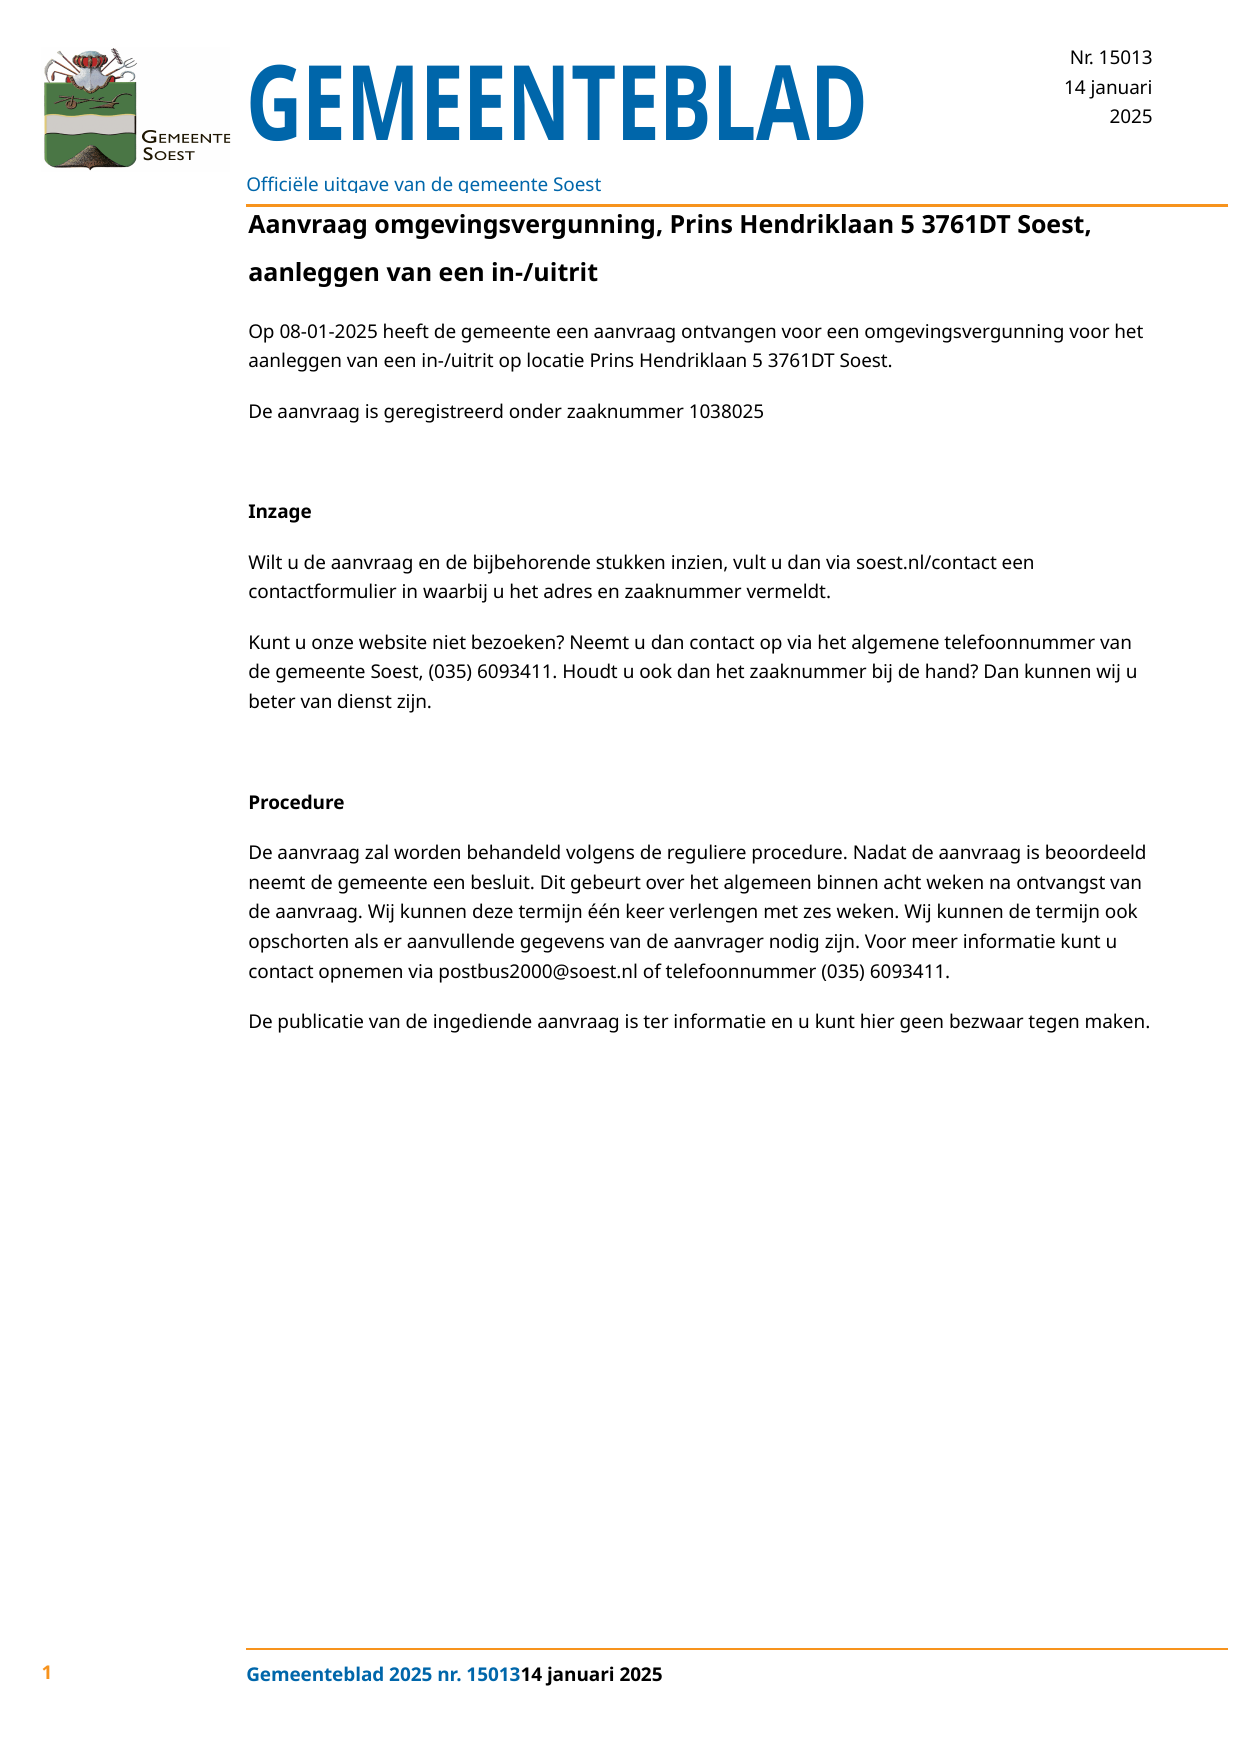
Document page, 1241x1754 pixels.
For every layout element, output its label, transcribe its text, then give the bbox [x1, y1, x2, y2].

picture [41, 47, 231, 172]
text De aanvraag zal worden behandeld volgens de reguliere procedure. Nadat de aanvraag is beoordeeld neemt de gemeente een besluit. Dit gebeurt over het algemeen binnen acht weken na ontvangst van de aanvraag. Wij kunnen deze termijn één keer verlengen met zes weken. Wij kunnen de termijn ook opschorten als er aanvullende gegevens van de aanvrager nodig zijn. Voor meer informatie kunt u contact opnemen via postbus2000@soest.nl of telefoonnummer (035) 6093411. [248, 839, 1152, 984]
text Wilt u de aanvraag en de bijbehorende stukken inzien, vult u dan via soest.nl/contact een contactformulier in waarbij u het adres en zaaknummer vermeldt. [248, 549, 1152, 604]
text De publicatie van de ingediende aanvraag is ter informatie en u kunt hier geen bezwaar tegen maken. [248, 1008, 1152, 1034]
text Kunt u onze website niet bezoeken? Neemt u dan contact op via het algemene telefoonnummer van de gemeente Soest, (035) 6093411. Houdt u ook dan het zaaknummer bij de hand? Dan kunnen wij u beter van dienst zijn. [248, 629, 1152, 714]
text Procedure [248, 789, 1152, 815]
text Inzage [248, 499, 1152, 524]
text Aanvraag omgevingsvergunning, Prins Hendriklaan 5 3761DT Soest, aanleggen van een in-/uitrit [248, 207, 1152, 288]
text De aanvraag is geregistreerd onder zaaknummer 1038025 [248, 398, 1152, 424]
text Op 08-01-2025 heeft de gemeente een aanvraag ontvangen voor een omgevingsvergunning voor het aanleggen van een in-/uitrit op locatie Prins Hendriklaan 5 3761DT Soest. [248, 318, 1152, 373]
